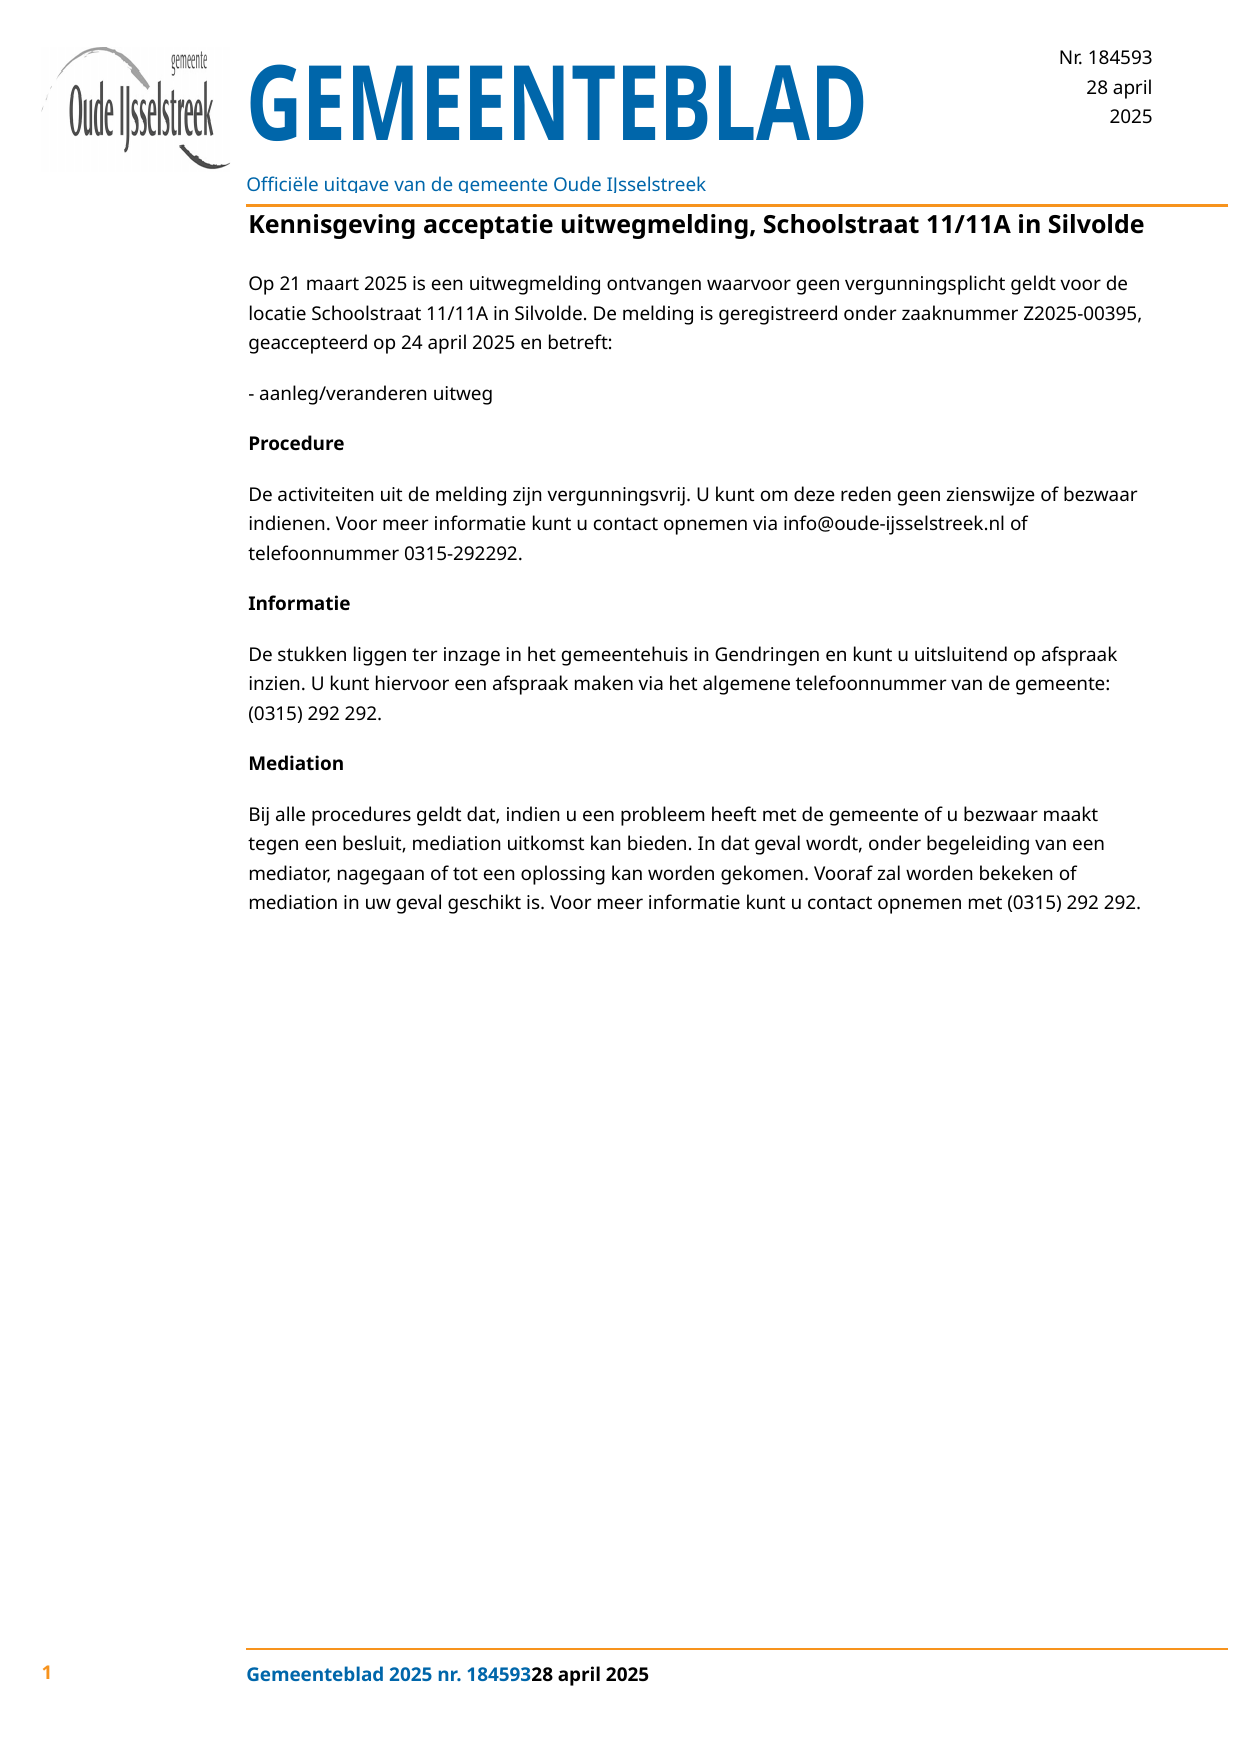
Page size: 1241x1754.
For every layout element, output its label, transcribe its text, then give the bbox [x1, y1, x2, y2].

text Procedure [248, 430, 1152, 456]
text - aanleg/veranderen uitweg [248, 380, 1152, 406]
text Op 21 maart 2025 is een uitwegmelding ontvangen waarvoor geen vergunningsplicht geldt voor de locatie Schoolstraat 11/11A in Silvolde. De melding is geregistreerd onder zaaknummer Z2025-00395, geaccepteerd op 24 april 2025 en betreft: [248, 270, 1152, 355]
text Kennisgeving acceptatie uitwegmelding, Schoolstraat 11/11A in Silvolde [248, 207, 1152, 241]
text Informatie [248, 590, 1152, 616]
text De stukken liggen ter inzage in het gemeentehuis in Gendringen en kunt u uitsluitend op afspraak inzien. U kunt hiervoor een afspraak maken via het algemene telefoonnummer van de gemeente: (0315) 292 292. [248, 641, 1152, 726]
picture [41, 47, 231, 172]
text De activiteiten uit de melding zijn vergunningsvrij. U kunt om deze reden geen zienswijze of bezwaar indienen. Voor meer informatie kunt u contact opnemen via info@oude-ijsselstreek.nl of telefoonnummer 0315-292292. [248, 481, 1152, 566]
text Bij alle procedures geldt dat, indien u een probleem heeft met de gemeente of u bezwaar maakt tegen een besluit, mediation uitkomst kan bieden. In dat geval wordt, onder begeleiding van een mediator, nagegaan of tot een oplossing kan worden gekomen. Vooraf zal worden bekeken of mediation in uw geval geschikt is. Voor meer informatie kunt u contact opnemen met (0315) 292 292. [248, 801, 1152, 915]
text Mediation [248, 750, 1152, 776]
